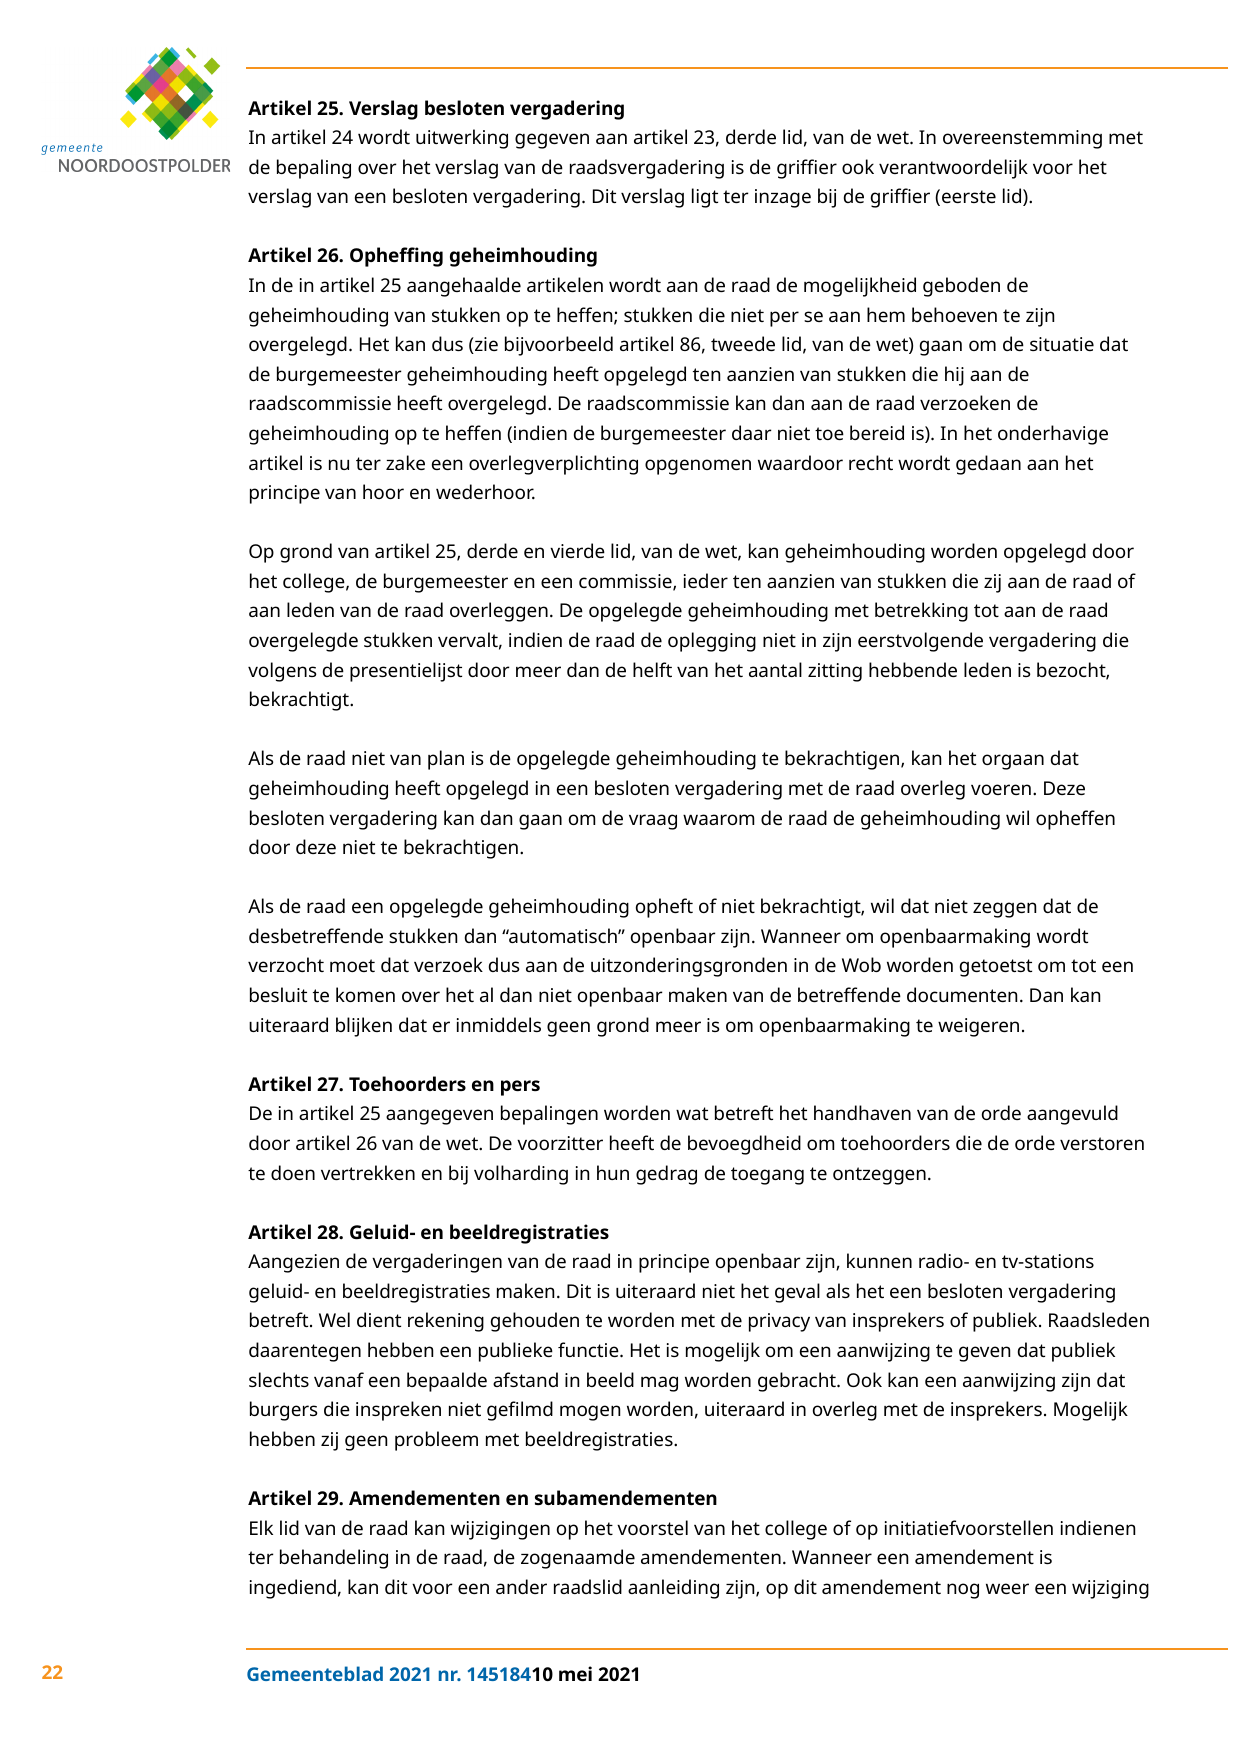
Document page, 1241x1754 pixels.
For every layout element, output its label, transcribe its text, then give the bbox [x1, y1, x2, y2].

text Als de raad niet van plan is de opgelegde geheimhouding te bekrachtigen, kan het orgaan dat geheimhouding heeft opgelegd in een besloten vergadering met de raad overleg voeren. Deze besloten vergadering kan dan gaan om de vraag waarom de raad de geheimhouding wil opheffen door deze niet te bekrachtigen. [248, 746, 1152, 860]
text Op grond van artikel 25, derde en vierde lid, van de wet, kan geheimhouding worden opgelegd door het college, de burgemeester en een commissie, ieder ten aanzien van stukken die zij aan de raad of aan leden van de raad overleggen. De opgelegde geheimhouding met betrekking tot aan de raad overgelegde stukken vervalt, indien de raad de oplegging niet in zijn eerstvolgende vergadering die volgens de presentielijst door meer dan de helft van het aantal zitting hebbende leden is bezocht, bekrachtigt. [248, 538, 1152, 712]
text In artikel 24 wordt uitwerking gegeven aan artikel 23, derde lid, van de wet. In overeenstemming met de bepaling over het verslag van de raadsvergadering is de griffier ook verantwoordelijk voor het verslag van een besloten vergadering. Dit verslag ligt ter inzage bij de griffier (eerste lid). [248, 124, 1152, 209]
text Artikel 25. Verslag besloten vergadering [248, 95, 1152, 121]
picture [41, 47, 231, 172]
text Als de raad een opgelegde geheimhouding opheft of niet bekrachtigt, wil dat niet zeggen dat de desbetreffende stukken dan “automatisch” openbaar zijn. Wanneer om openbaarmaking wordt verzocht moet dat verzoek dus aan de uitzonderingsgronden in de Wob worden getoetst om tot een besluit te komen over het al dan niet openbaar maken van de betreffende documenten. Dan kan uiteraard blijken dat er inmiddels geen grond meer is om openbaarmaking te weigeren. [248, 893, 1152, 1038]
text Elk lid van de raad kan wijzigingen op het voorstel van het college of op initiatiefvoorstellen indienen ter behandeling in de raad, de zogenaamde amendementen. Wanneer een amendement is ingediend, kan dit voor een ander raadslid aanleiding zijn, op dit amendement nog weer een wijziging [248, 1515, 1152, 1600]
text Artikel 28. Geluid- en beeldregistraties [248, 1219, 1152, 1245]
text De in artikel 25 aangegeven bepalingen worden wat betreft het handhaven van de orde aangevuld door artikel 26 van de wet. De voorzitter heeft de bevoegdheid om toehoorders die de orde verstoren te doen vertrekken en bij volharding in hun gedrag de toegang te ontzeggen. [248, 1101, 1152, 1186]
text Aangezien de vergaderingen van de raad in principe openbaar zijn, kunnen radio- en tv-stations geluid- en beeldregistraties maken. Dit is uiteraard niet het geval als het een besloten vergadering betreft. Wel dient rekening gehouden te worden met de privacy van insprekers of publiek. Raadsleden daarentegen hebben een publieke functie. Het is mogelijk om een aanwijzing te geven dat publiek slechts vanaf een bepaalde afstand in beeld mag worden gebracht. Ook kan een aanwijzing zijn dat burgers die inspreken niet gefilmd mogen worden, uiteraard in overleg met de insprekers. Mogelijk hebben zij geen probleem met beeldregistraties. [248, 1248, 1152, 1452]
text Artikel 27. Toehoorders en pers [248, 1071, 1152, 1097]
text Artikel 26. Opheffing geheimhouding [248, 243, 1152, 268]
text Artikel 29. Amendementen en subamendementen [248, 1485, 1152, 1511]
text In de in artikel 25 aangehaalde artikelen wordt aan de raad de mogelijkheid geboden de geheimhouding van stukken op te heffen; stukken die niet per se aan hem behoeven te zijn overgelegd. Het kan dus (zie bijvoorbeeld artikel 86, tweede lid, van de wet) gaan om de situatie dat de burgemeester geheimhouding heeft opgelegd ten aanzien van stukken die hij aan de raadscommissie heeft overgelegd. De raadscommissie kan dan aan de raad verzoeken de geheimhouding op te heffen (indien de burgemeester daar niet toe bereid is). In het onderhavige artikel is nu ter zake een overlegverplichting opgenomen waardoor recht wordt gedaan aan het principe van hoor en wederhoor. [248, 272, 1152, 505]
